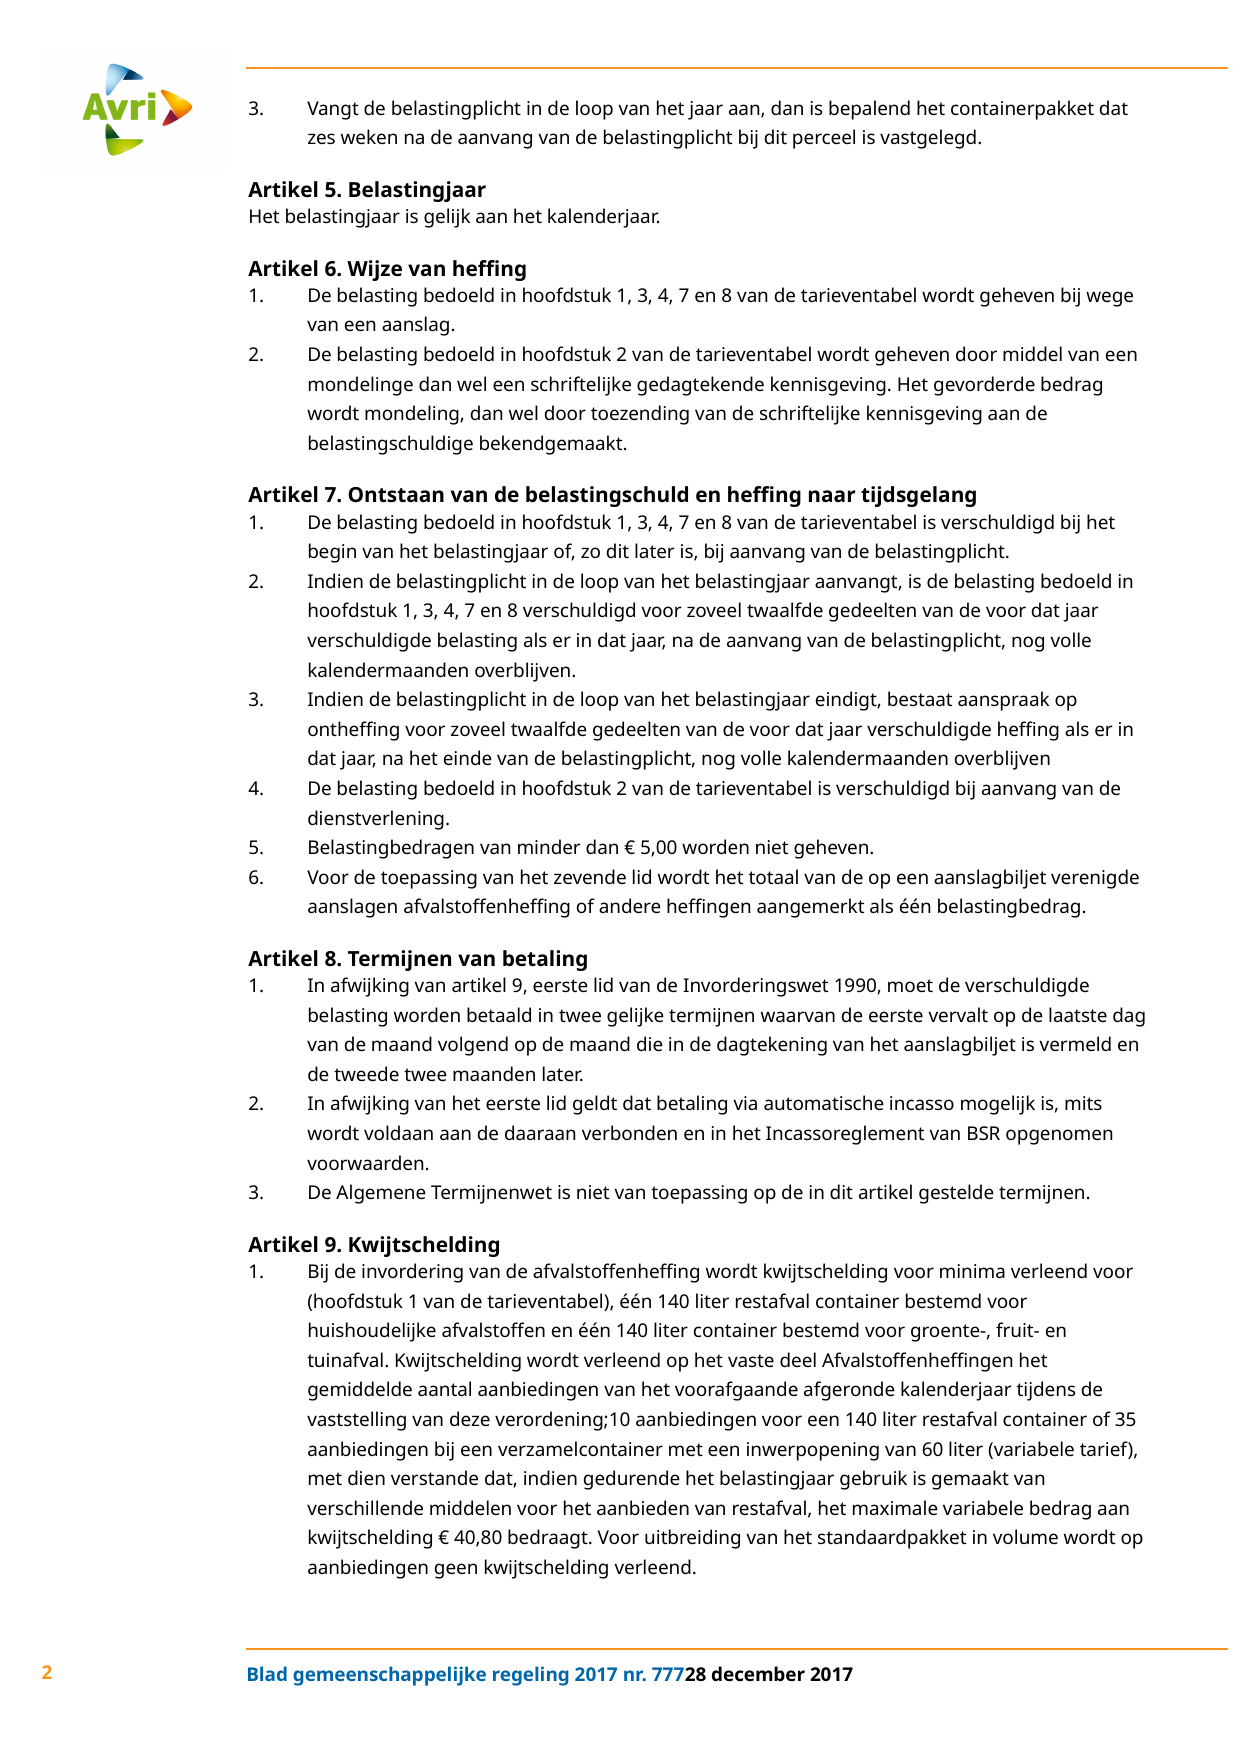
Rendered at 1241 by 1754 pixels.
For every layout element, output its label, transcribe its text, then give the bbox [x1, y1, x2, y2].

list Bij de invordering van de afvalstoffenheffing wordt kwijtschelding voor minima verleend voor (hoofdstuk 1 van de tarieventabel), één 140 liter restafval container bestemd voor huishoudelijke afvalstoffen en één 140 liter container bestemd voor groente-, fruit- en tuinafval. Kwijtschelding wordt verleend op het vaste deel Afvalstoffenheffingen het gemiddelde aantal aanbiedingen van het voorafgaande afgeronde kalenderjaar tijdens de vaststelling van deze verordening;10 aanbiedingen voor een 140 liter restafval container of 35 aanbiedingen bij een verzamelcontainer met een inwerpopening van 60 liter (variabele tarief), met dien verstande dat, indien gedurende het belastingjaar gebruik is gemaakt van verschillende middelen voor het aanbieden van restafval, het maximale variabele bedrag aan kwijtschelding € 40,80 bedraagt. Voor uitbreiding van het standaardpakket in volume wordt op aanbiedingen geen kwijtschelding verleend. [248, 1258, 1152, 1580]
list De belasting bedoeld in hoofdstuk 2 van de tarieventabel is verschuldigd bij aanvang van de dienstverlening. [248, 775, 1152, 830]
text Artikel 6. Wijze van heffing [248, 254, 1152, 282]
list Vangt de belastingplicht in de loop van het jaar aan, dan is bepalend het containerpakket dat zes weken na de aanvang van de belastingplicht bij dit perceel is vastgelegd. [248, 95, 1152, 150]
list Indien de belastingplicht in de loop van het belastingjaar aanvangt, is de belasting bedoeld in hoofdstuk 1, 3, 4, 7 en 8 verschuldigd voor zoveel twaalfde gedeelten van de voor dat jaar verschuldigde belasting als er in dat jaar, na de aanvang van de belastingplicht, nog volle kalendermaanden overblijven. [248, 568, 1152, 682]
list In afwijking van artikel 9, eerste lid van de Invorderingswet 1990, moet de verschuldigde belasting worden betaald in twee gelijke termijnen waarvan de eerste vervalt op de laatste dag van de maand volgend op de maand die in de dagtekening van het aanslagbiljet is vermeld en de tweede twee maanden later. [248, 972, 1152, 1087]
picture [41, 47, 231, 172]
text Artikel 5. Belastingjaar [248, 175, 1152, 203]
list Voor de toepassing van het zevende lid wordt het totaal van de op een aanslagbiljet verenigde aanslagen afvalstoffenheffing of andere heffingen aangemerkt als één belastingbedrag. [248, 864, 1152, 919]
list De belasting bedoeld in hoofdstuk 1, 3, 4, 7 en 8 van de tarieventabel wordt geheven bij wege van een aanslag. [248, 282, 1152, 337]
list In afwijking van het eerste lid geldt dat betaling via automatische incasso mogelijk is, mits wordt voldaan aan de daaraan verbonden en in het Incassoreglement van BSR opgenomen voorwaarden. [248, 1091, 1152, 1176]
list Indien de belastingplicht in de loop van het belastingjaar eindigt, bestaat aanspraak op ontheffing voor zoveel twaalfde gedeelten van de voor dat jaar verschuldigde heffing als er in dat jaar, na het einde van de belastingplicht, nog volle kalendermaanden overblijven [248, 686, 1152, 771]
list De belasting bedoeld in hoofdstuk 2 van de tarieventabel wordt geheven door middel van een mondelinge dan wel een schriftelijke gedagtekende kennisgeving. Het gevorderde bedrag wordt mondeling, dan wel door toezending van de schriftelijke kennisgeving aan de belastingschuldige bekendgemaakt. [248, 341, 1152, 456]
list De Algemene Termijnenwet is niet van toepassing op de in dit artikel gestelde termijnen. [248, 1179, 1152, 1205]
text Artikel 8. Termijnen van betaling [248, 944, 1152, 972]
text Artikel 7. Ontstaan van de belastingschuld en heffing naar tijdsgelang [248, 480, 1152, 509]
text Het belastingjaar is gelijk aan het kalenderjaar. [248, 203, 1152, 229]
list Belastingbedragen van minder dan € 5,00 worden niet geheven. [248, 834, 1152, 860]
text Artikel 9. Kwijtschelding [248, 1230, 1152, 1258]
list De belasting bedoeld in hoofdstuk 1, 3, 4, 7 en 8 van de tarieventabel is verschuldigd bij het begin van het belastingjaar of, zo dit later is, bij aanvang van de belastingplicht. [248, 509, 1152, 564]
